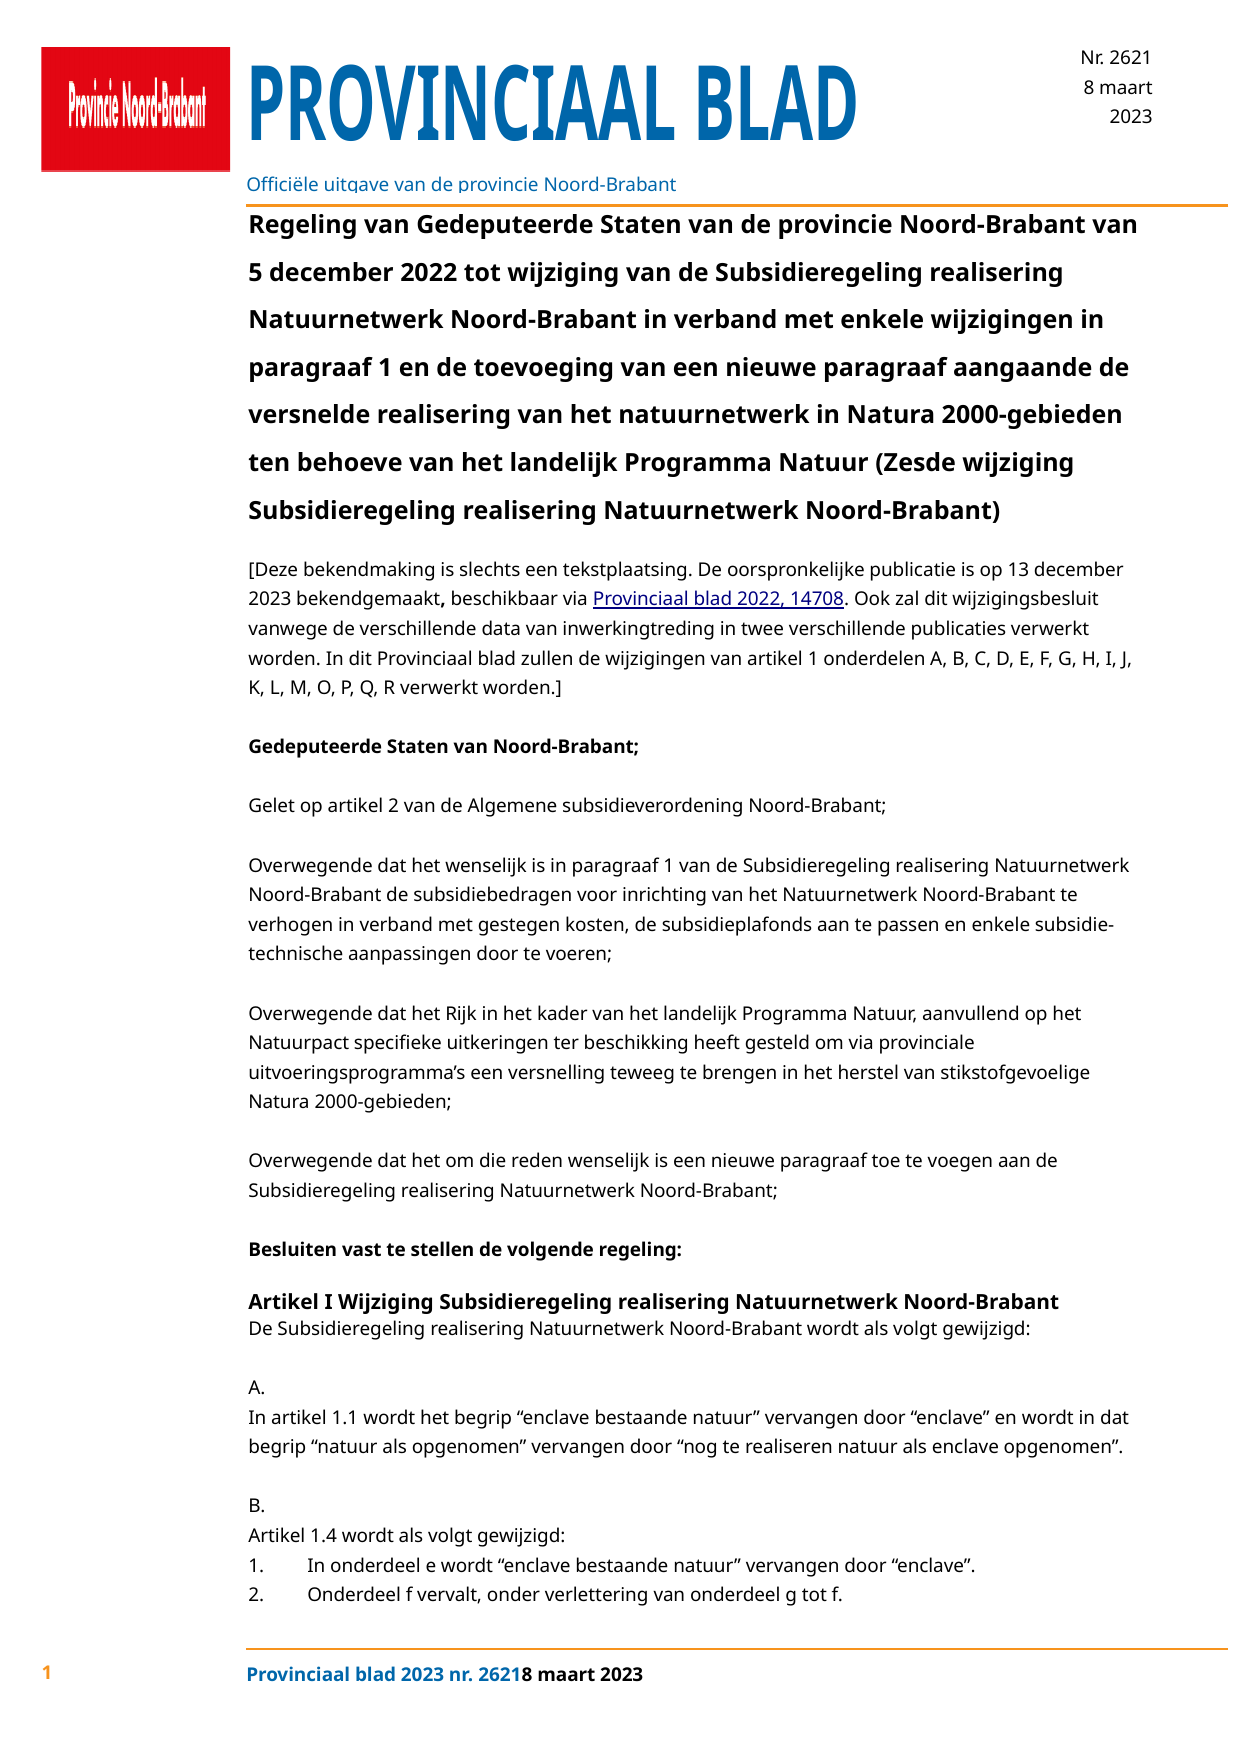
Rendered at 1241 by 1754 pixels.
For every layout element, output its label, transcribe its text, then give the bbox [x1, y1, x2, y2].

text [Deze bekendmaking is slechts een tekstplaatsing. De oorspronkelijke publicatie is op 13 december 2023 bekendgemaakt, beschikbaar via Provinciaal blad 2022, 14708. Ook zal dit wijzigingsbesluit vanwege de verschillende data van inwerkingtreding in twee verschillende publicaties verwerkt worden. In dit Provinciaal blad zullen de wijzigingen van artikel 1 onderdelen A, B, C, D, E, F, G, H, I, J, K, L, M, O, P, Q, R verwerkt worden.] [248, 556, 1152, 700]
text Artikel I Wijziging Subsidieregeling realisering Natuurnetwerk Noord-Brabant [248, 1287, 1152, 1315]
list In onderdeel e wordt “enclave bestaande natuur” vervangen door “enclave”. [248, 1552, 1152, 1578]
text B. [248, 1493, 1152, 1518]
text Overwegende dat het om die reden wenselijk is een nieuwe paragraaf toe te voegen aan de Subsidieregeling realisering Natuurnetwerk Noord-Brabant; [248, 1148, 1152, 1203]
list Onderdeel f vervalt, onder verlettering van onderdeel g tot f. [248, 1581, 1152, 1607]
picture [41, 47, 231, 172]
text A. [248, 1374, 1152, 1400]
text De Subsidieregeling realisering Natuurnetwerk Noord-Brabant wordt als volgt gewijzigd: [248, 1315, 1152, 1341]
text Gedeputeerde Staten van Noord-Brabant; [248, 733, 1152, 759]
text Regeling van Gedeputeerde Staten van de provincie Noord-Brabant van 5 december 2022 tot wijziging van de Subsidieregeling realisering Natuurnetwerk Noord-Brabant in verband met enkele wijzigingen in paragraaf 1 en de toevoeging van een nieuwe paragraaf aangaande de versnelde realisering van het natuurnetwerk in Natura 2000-gebieden ten behoeve van het landelijk Programma Natuur (Zesde wijziging Subsidieregeling realisering Natuurnetwerk Noord-Brabant) [248, 207, 1152, 526]
text Overwegende dat het wenselijk is in paragraaf 1 van de Subsidieregeling realisering Natuurnetwerk Noord-Brabant de subsidiebedragen voor inrichting van het Natuurnetwerk Noord-Brabant te verhogen in verband met gestegen kosten, de subsidieplafonds aan te passen en enkele subsidie-technische aanpassingen door te voeren; [248, 852, 1152, 966]
text Gelet op artikel 2 van de Algemene subsidieverordening Noord-Brabant; [248, 793, 1152, 818]
text Overwegende dat het Rijk in het kader van het landelijk Programma Natuur, aanvullend op het Natuurpact specifieke uitkeringen ter beschikking heeft gesteld om via provinciale uitvoeringsprogramma’s een versnelling teweeg te brengen in het herstel van stikstofgevoelige Natura 2000-gebieden; [248, 1000, 1152, 1114]
text Artikel 1.4 wordt als volgt gewijzigd: [248, 1522, 1152, 1548]
text In artikel 1.1 wordt het begrip “enclave bestaande natuur” vervangen door “enclave” en wordt in dat begrip “natuur als opgenomen” vervangen door “nog te realiseren natuur als enclave opgenomen”. [248, 1404, 1152, 1459]
text Besluiten vast te stellen de volgende regeling: [248, 1236, 1152, 1262]
